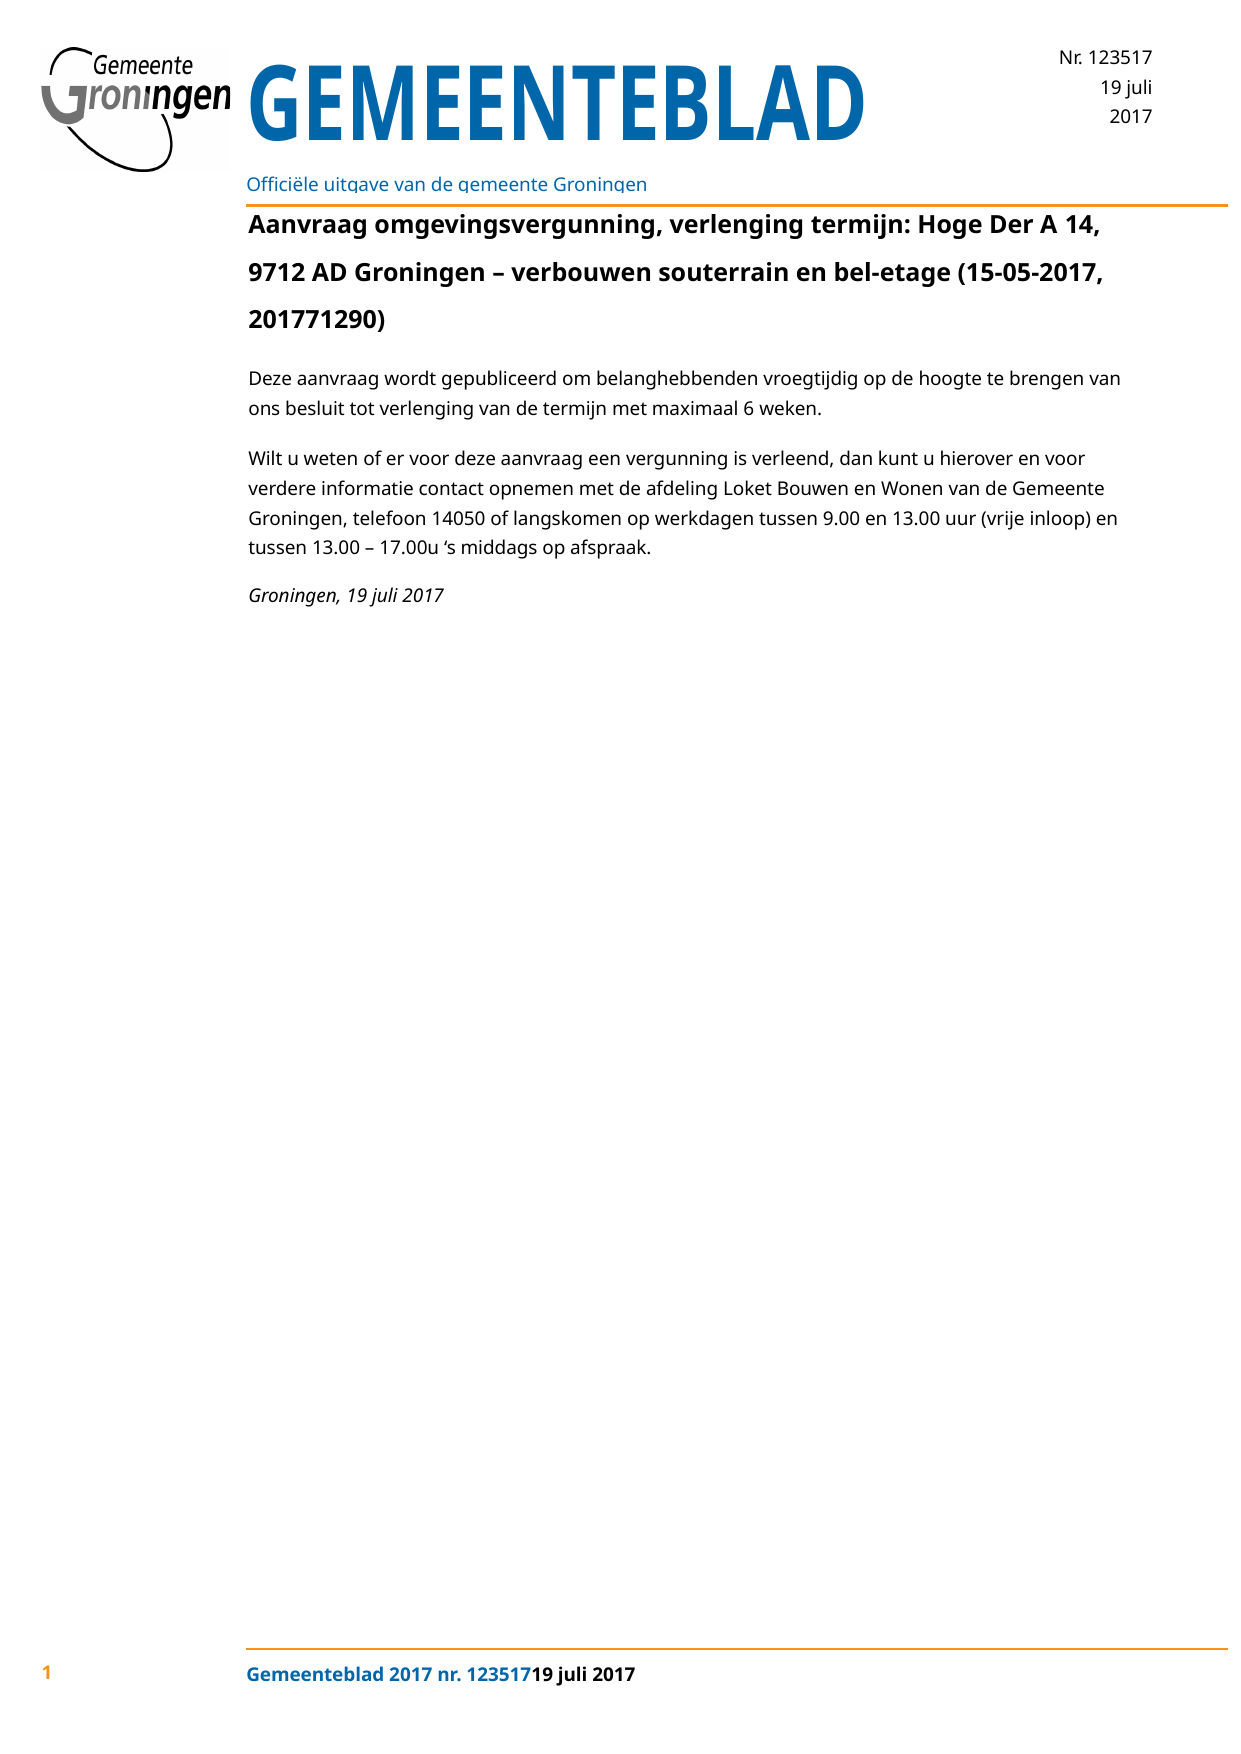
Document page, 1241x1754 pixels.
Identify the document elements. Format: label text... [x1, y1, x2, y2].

text Groningen, 19 juli 2017 [248, 582, 1152, 608]
text Wilt u weten of er voor deze aanvraag een vergunning is verleend, dan kunt u hierover en voor verdere informatie contact opnemen met de afdeling Loket Bouwen en Wonen van de Gemeente Groningen, telefoon 14050 of langskomen op werkdagen tussen 9.00 en 13.00 uur (vrije inloop) en tussen 13.00 – 17.00u ‘s middags op afspraak. [248, 446, 1152, 560]
text Aanvraag omgevingsvergunning, verlenging termijn: Hoge Der A 14, 9712 AD Groningen – verbouwen souterrain en bel-etage (15-05-2017, 201771290) [248, 207, 1152, 336]
picture [41, 47, 231, 172]
text Deze aanvraag wordt gepubliceerd om belanghebbenden vroegtijdig op de hoogte te brengen van ons besluit tot verlenging van de termijn met maximaal 6 weken. [248, 366, 1152, 421]
